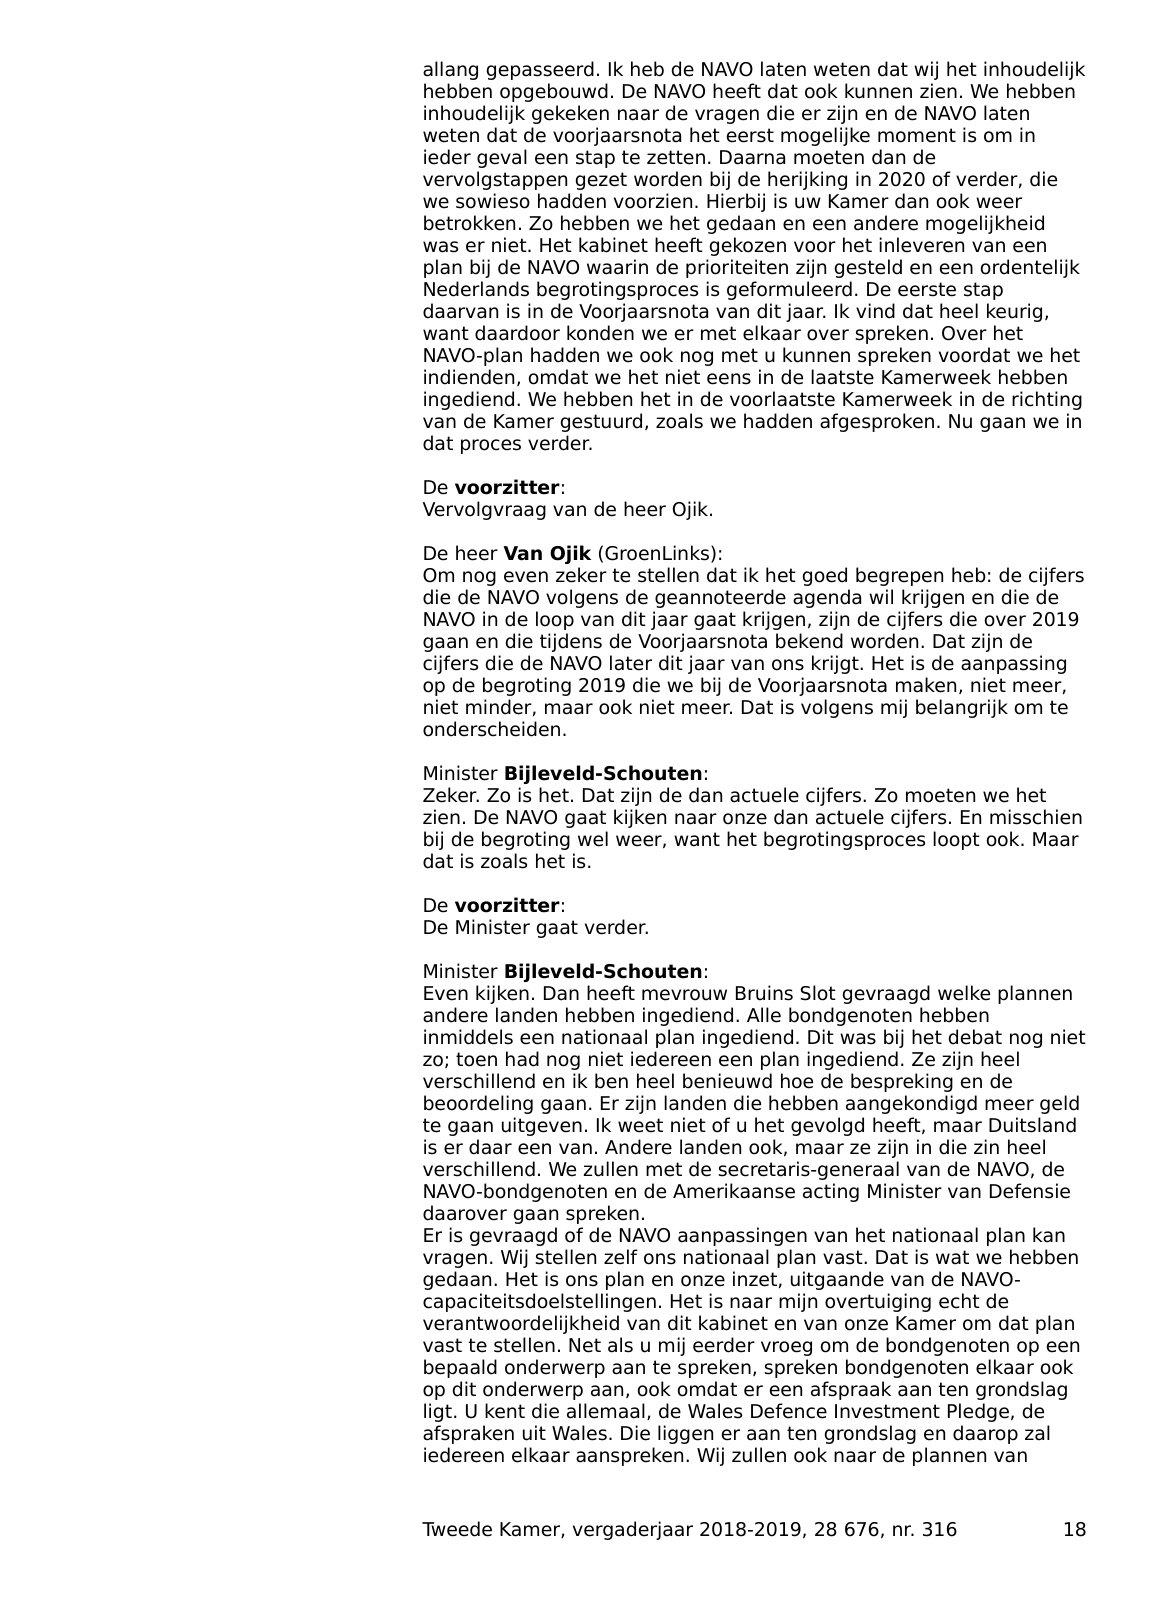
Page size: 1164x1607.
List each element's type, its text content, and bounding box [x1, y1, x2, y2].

text De heer Van Ojik (GroenLinks): [422, 543, 1087, 565]
text Vervolgvraag van de heer Ojik. [422, 499, 1087, 521]
text Zeker. Zo is het. Dat zijn de dan actuele cijfers. Zo moeten we het zien. De NAVO gaat kijken naar onze dan actuele cijfers. En misschien bij de begroting wel weer, want het begrotingsproces loopt ook. Maar dat is zoals het is. [422, 785, 1087, 873]
text Minister Bijleveld-Schouten: [422, 763, 1087, 785]
text Om nog even zeker te stellen dat ik het goed begrepen heb: de cijfers die de NAVO volgens de geannoteerde agenda wil krijgen en die de NAVO in de loop van dit jaar gaat krijgen, zijn de cijfers die over 2019 gaan en die tijdens de Voorjaarsnota bekend worden. Dat zijn de cijfers die de NAVO later dit jaar van ons krijgt. Het is de aanpassing op de begroting 2019 die we bij de Voorjaarsnota maken, niet meer, niet minder, maar ook niet meer. Dat is volgens mij belangrijk om te onderscheiden. [422, 565, 1087, 741]
text Er is gevraagd of de NAVO aanpassingen van het nationaal plan kan vragen. Wij stellen zelf ons nationaal plan vast. Dat is wat we hebben gedaan. Het is ons plan en onze inzet, uitgaande van de NAVO-capaciteitsdoelstellingen. Het is naar mijn overtuiging echt de verantwoordelijkheid van dit kabinet en van onze Kamer om dat plan vast te stellen. Net als u mij eerder vroeg om de bondgenoten op een bepaald onderwerp aan te spreken, spreken bondgenoten elkaar ook op dit onderwerp aan, ook omdat er een afspraak aan ten grondslag ligt. U kent die allemaal, de Wales Defence Investment Pledge, de afspraken uit Wales. Die liggen er aan ten grondslag en daarop zal iedereen elkaar aanspreken. Wij zullen ook naar de plannen van [422, 1225, 1087, 1467]
text Even kijken. Dan heeft mevrouw Bruins Slot gevraagd welke plannen andere landen hebben ingediend. Alle bondgenoten hebben inmiddels een nationaal plan ingediend. Dit was bij het debat nog niet zo; toen had nog niet iedereen een plan ingediend. Ze zijn heel verschillend en ik ben heel benieuwd hoe de bespreking en de beoordeling gaan. Er zijn landen die hebben aangekondigd meer geld te gaan uitgeven. Ik weet niet of u het gevolgd heeft, maar Duitsland is er daar een van. Andere landen ook, maar ze zijn in die zin heel verschillend. We zullen met de secretaris-generaal van de NAVO, de NAVO-bondgenoten en de Amerikaanse acting Minister van Defensie daarover gaan spreken. [422, 983, 1087, 1225]
text De voorzitter: [422, 477, 1087, 499]
text Minister Bijleveld-Schouten: [422, 961, 1087, 983]
text De voorzitter: [422, 895, 1087, 917]
text allang gepasseerd. Ik heb de NAVO laten weten dat wij het inhoudelijk hebben opgebouwd. De NAVO heeft dat ook kunnen zien. We hebben inhoudelijk gekeken naar de vragen die er zijn en de NAVO laten weten dat de voorjaarsnota het eerst mogelijke moment is om in ieder geval een stap te zetten. Daarna moeten dan de vervolgstappen gezet worden bij de herijking in 2020 of verder, die we sowieso hadden voorzien. Hierbij is uw Kamer dan ook weer betrokken. Zo hebben we het gedaan en een andere mogelijkheid was er niet. Het kabinet heeft gekozen voor het inleveren van een plan bij de NAVO waarin de prioriteiten zijn gesteld en een ordentelijk Nederlands begrotingsproces is geformuleerd. De eerste stap daarvan is in de Voorjaarsnota van dit jaar. Ik vind dat heel keurig, want daardoor konden we er met elkaar over spreken. Over het NAVO-plan hadden we ook nog met u kunnen spreken voordat we het indienden, omdat we het niet eens in de laatste Kamerweek hebben ingediend. We hebben het in de voorlaatste Kamerweek in de richting van de Kamer gestuurd, zoals we hadden afgesproken. Nu gaan we in dat proces verder. [422, 59, 1087, 455]
text De Minister gaat verder. [422, 917, 1087, 939]
